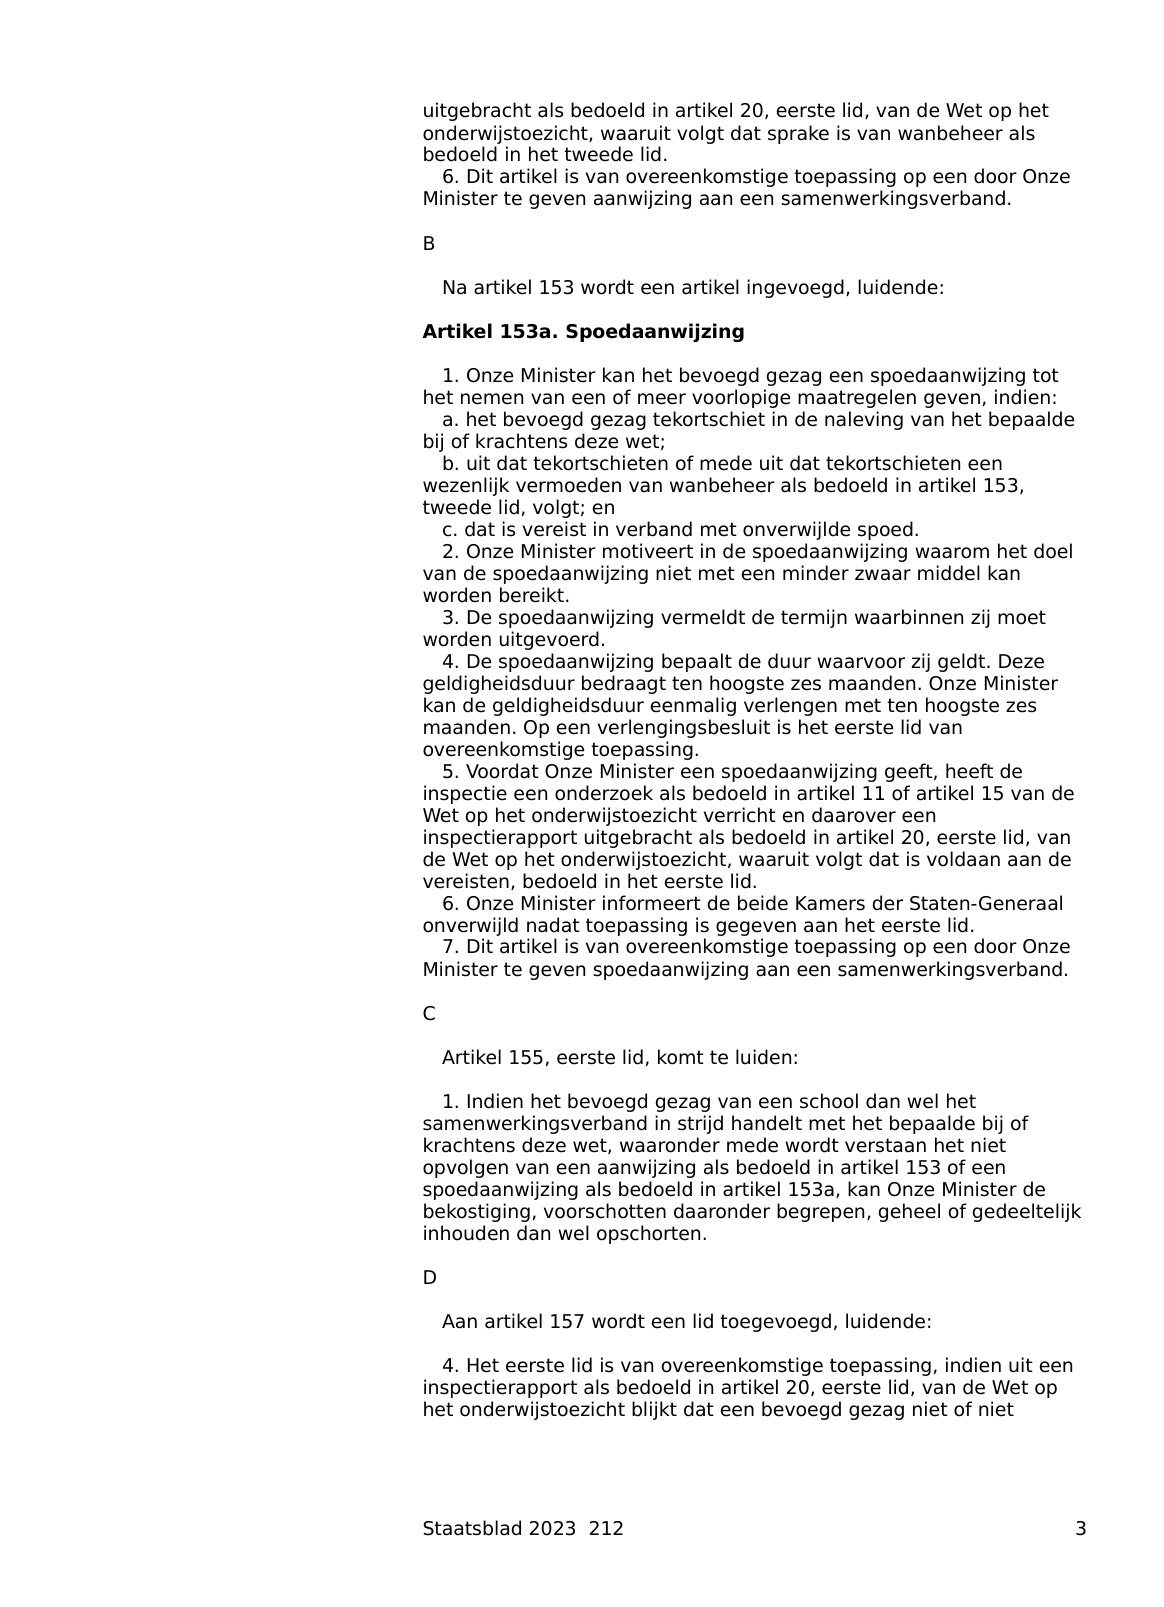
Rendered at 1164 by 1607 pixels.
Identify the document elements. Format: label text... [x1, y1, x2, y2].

text D [422, 1267, 1087, 1289]
text 7. Dit artikel is van overeenkomstige toepassing op een door Onze Minister te geven spoedaanwijzing aan een samenwerkingsverband. [422, 936, 1087, 980]
text 4. Het eerste lid is van overeenkomstige toepassing, indien uit een inspectierapport als bedoeld in artikel 20, eerste lid, van de Wet op het onderwijstoezicht blijkt dat een bevoegd gezag niet of niet [422, 1355, 1087, 1421]
text 3. De spoedaanwijzing vermeldt de termijn waarbinnen zij moet worden uitgevoerd. [422, 607, 1087, 651]
text 6. Onze Minister informeert de beide Kamers der Staten-Generaal onverwijld nadat toepassing is gegeven aan het eerste lid. [422, 892, 1087, 936]
text a. het bevoegd gezag tekortschiet in de naleving van het bepaalde bij of krachtens deze wet; [422, 409, 1087, 453]
text 1. Onze Minister kan het bevoegd gezag een spoedaanwijzing tot het nemen van een of meer voorlopige maatregelen geven, indien: [422, 365, 1087, 409]
text 5. Voordat Onze Minister een spoedaanwijzing geeft, heeft de inspectie een onderzoek als bedoeld in artikel 11 of artikel 15 van de Wet op het onderwijstoezicht verricht en daarover een inspectierapport uitgebracht als bedoeld in artikel 20, eerste lid, van de Wet op het onderwijstoezicht, waaruit volgt dat is voldaan aan de vereisten, bedoeld in het eerste lid. [422, 761, 1087, 892]
text 2. Onze Minister motiveert in de spoedaanwijzing waarom het doel van de spoedaanwijzing niet met een minder zwaar middel kan worden bereikt. [422, 541, 1087, 607]
text C [422, 1003, 1087, 1024]
text 4. De spoedaanwijzing bepaalt de duur waarvoor zij geldt. Deze geldigheidsduur bedraagt ten hoogste zes maanden. Onze Minister kan de geldigheidsduur eenmalig verlengen met ten hoogste zes maanden. Op een verlengingsbesluit is het eerste lid van overeenkomstige toepassing. [422, 651, 1087, 761]
text Artikel 155, eerste lid, komt te luiden: [422, 1047, 1087, 1069]
text Na artikel 153 wordt een artikel ingevoegd, luidende: [422, 277, 1087, 299]
text Aan artikel 157 wordt een lid toegevoegd, luidende: [422, 1311, 1087, 1333]
text c. dat is vereist in verband met onverwijlde spoed. [422, 519, 1087, 541]
text b. uit dat tekortschieten of mede uit dat tekortschieten een wezenlijk vermoeden van wanbeheer als bedoeld in artikel 153, tweede lid, volgt; en [422, 453, 1087, 519]
text 6. Dit artikel is van overeenkomstige toepassing op een door Onze Minister te geven aanwijzing aan een samenwerkingsverband. [422, 166, 1087, 210]
text uitgebracht als bedoeld in artikel 20, eerste lid, van de Wet op het onderwijstoezicht, waaruit volgt dat sprake is van wanbeheer als bedoeld in het tweede lid. [422, 100, 1087, 166]
text 1. Indien het bevoegd gezag van een school dan wel het samenwerkingsverband in strijd handelt met het bepaalde bij of krachtens deze wet, waaronder mede wordt verstaan het niet opvolgen van een aanwijzing als bedoeld in artikel 153 of een spoedaanwijzing als bedoeld in artikel 153a, kan Onze Minister de bekostiging, voorschotten daaronder begrepen, geheel of gedeeltelijk inhouden dan wel opschorten. [422, 1091, 1087, 1245]
text B [422, 232, 1087, 254]
subtitle Artikel 153a. Spoedaanwijzing [422, 321, 1087, 343]
